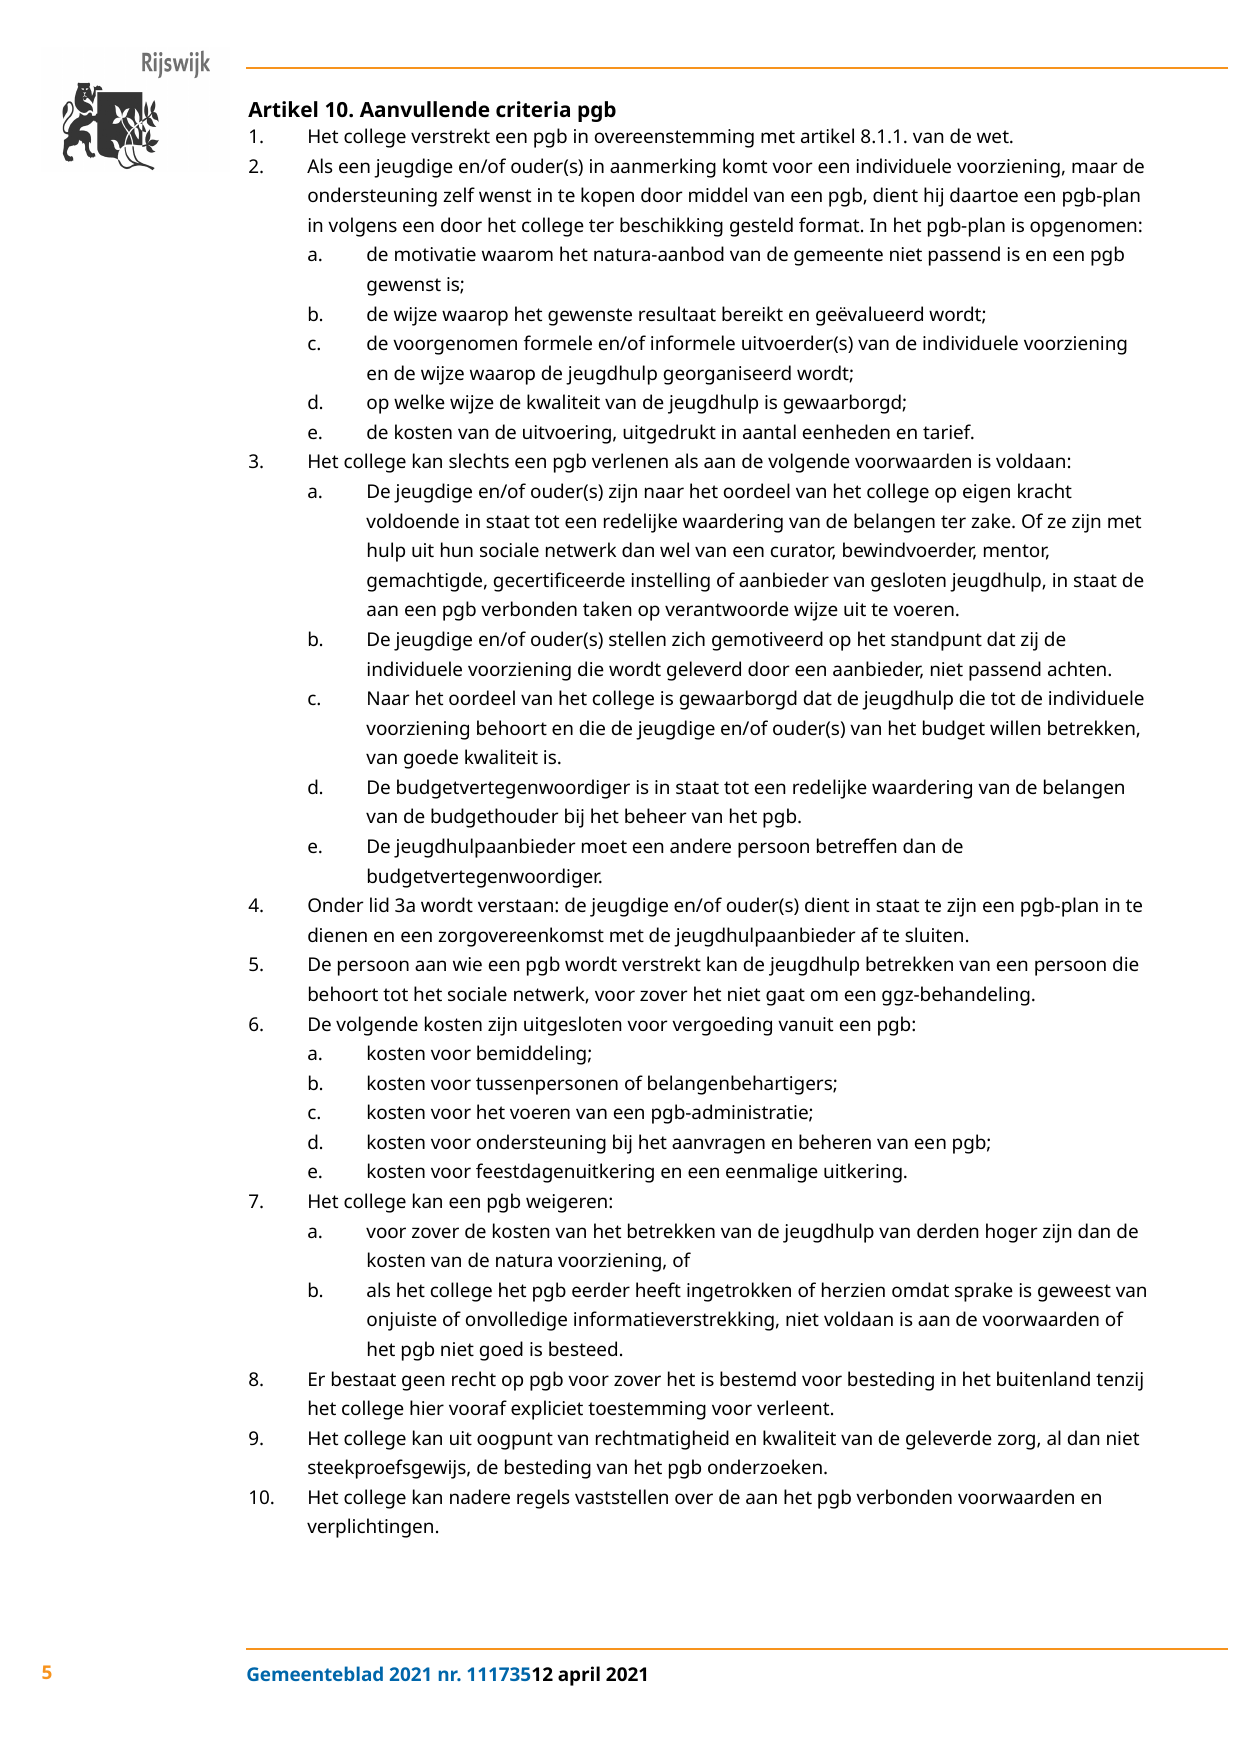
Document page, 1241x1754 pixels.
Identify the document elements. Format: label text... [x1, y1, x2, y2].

list kosten voor ondersteuning bij het aanvragen en beheren van een pgb; [307, 1129, 1152, 1155]
list de voorgenomen formele en/of informele uitvoerder(s) van de individuele voorziening en de wijze waarop de jeugdhulp georganiseerd wordt; [307, 330, 1152, 386]
list De jeugdhulpaanbieder moet een andere persoon betreffen dan de budgetvertegenwoordiger. [307, 833, 1152, 888]
list Het college kan een pgb weigeren: [248, 1188, 1152, 1214]
list kosten voor het voeren van een pgb-administratie; [307, 1099, 1152, 1125]
list de kosten van de uitvoering, uitgedrukt in aantal eenheden en tarief. [307, 419, 1152, 445]
list Het college kan slechts een pgb verlenen als aan de volgende voorwaarden is voldaan: [248, 449, 1152, 474]
list kosten voor bemiddeling; [307, 1040, 1152, 1066]
list De jeugdige en/of ouder(s) zijn naar het oordeel van het college op eigen kracht voldoende in staat tot een redelijke waardering van de belangen ter zake. Of ze zijn met hulp uit hun sociale netwerk dan wel van een curator, bewindvoerder, mentor, gemachtigde, gecertificeerde instelling of aanbieder van gesloten jeugdhulp, in staat de aan een pgb verbonden taken op verantwoorde wijze uit te voeren. [307, 478, 1152, 622]
list op welke wijze de kwaliteit van de jeugdhulp is gewaarborgd; [307, 389, 1152, 415]
list voor zover de kosten van het betrekken van de jeugdhulp van derden hoger zijn dan de kosten van de natura voorziening, of [307, 1218, 1152, 1273]
list de wijze waarop het gewenste resultaat bereikt en geëvalueerd wordt; [307, 301, 1152, 326]
list Het college kan uit oogpunt van rechtmatigheid en kwaliteit van de geleverde zorg, al dan niet steekproefsgewijs, de besteding van het pgb onderzoeken. [248, 1425, 1152, 1480]
list De jeugdige en/of ouder(s) stellen zich gemotiveerd op het standpunt dat zij de individuele voorziening die wordt geleverd door een aanbieder, niet passend achten. [307, 626, 1152, 681]
list kosten voor feestdagenuitkering en een eenmalige uitkering. [307, 1159, 1152, 1184]
list De budgetvertegenwoordiger is in staat tot een redelijke waardering van de belangen van de budgethouder bij het beheer van het pgb. [307, 774, 1152, 829]
list Er bestaat geen recht op pgb voor zover het is bestemd voor besteding in het buitenland tenzij het college hier vooraf expliciet toestemming voor verleent. [248, 1366, 1152, 1421]
list Naar het oordeel van het college is gewaarborgd dat de jeugdhulp die tot de individuele voorziening behoort en die de jeugdige en/of ouder(s) van het budget willen betrekken, van goede kwaliteit is. [307, 685, 1152, 770]
list Onder lid 3a wordt verstaan: de jeugdige en/of ouder(s) dient in staat te zijn een pgb-plan in te dienen en een zorgovereenkomst met de jeugdhulpaanbieder af te sluiten. [248, 892, 1152, 948]
text Artikel 10. Aanvullende criteria pgb [248, 95, 1152, 123]
list Het college kan nadere regels vaststellen over de aan het pgb verbonden voorwaarden en verplichtingen. [248, 1484, 1152, 1539]
list De volgende kosten zijn uitgesloten voor vergoeding vanuit een pgb: [248, 1011, 1152, 1036]
list de motivatie waarom het natura-aanbod van de gemeente niet passend is en een pgb gewenst is; [307, 242, 1152, 297]
list Als een jeugdige en/of ouder(s) in aanmerking komt voor een individuele voorziening, maar de ondersteuning zelf wenst in te kopen door middel van een pgb, dient hij daartoe een pgb-plan in volgens een door het college ter beschikking gesteld format. In het pgb-plan is opgenomen: [248, 153, 1152, 238]
list Het college verstrekt een pgb in overeenstemming met artikel 8.1.1. van de wet. [248, 123, 1152, 149]
picture [41, 47, 231, 172]
list De persoon aan wie een pgb wordt verstrekt kan de jeugdhulp betrekken van een persoon die behoort tot het sociale netwerk, voor zover het niet gaat om een ggz-behandeling. [248, 952, 1152, 1007]
list kosten voor tussenpersonen of belangenbehartigers; [307, 1070, 1152, 1096]
list als het college het pgb eerder heeft ingetrokken of herzien omdat sprake is geweest van onjuiste of onvolledige informatieverstrekking, niet voldaan is aan de voorwaarden of het pgb niet goed is besteed. [307, 1277, 1152, 1362]
